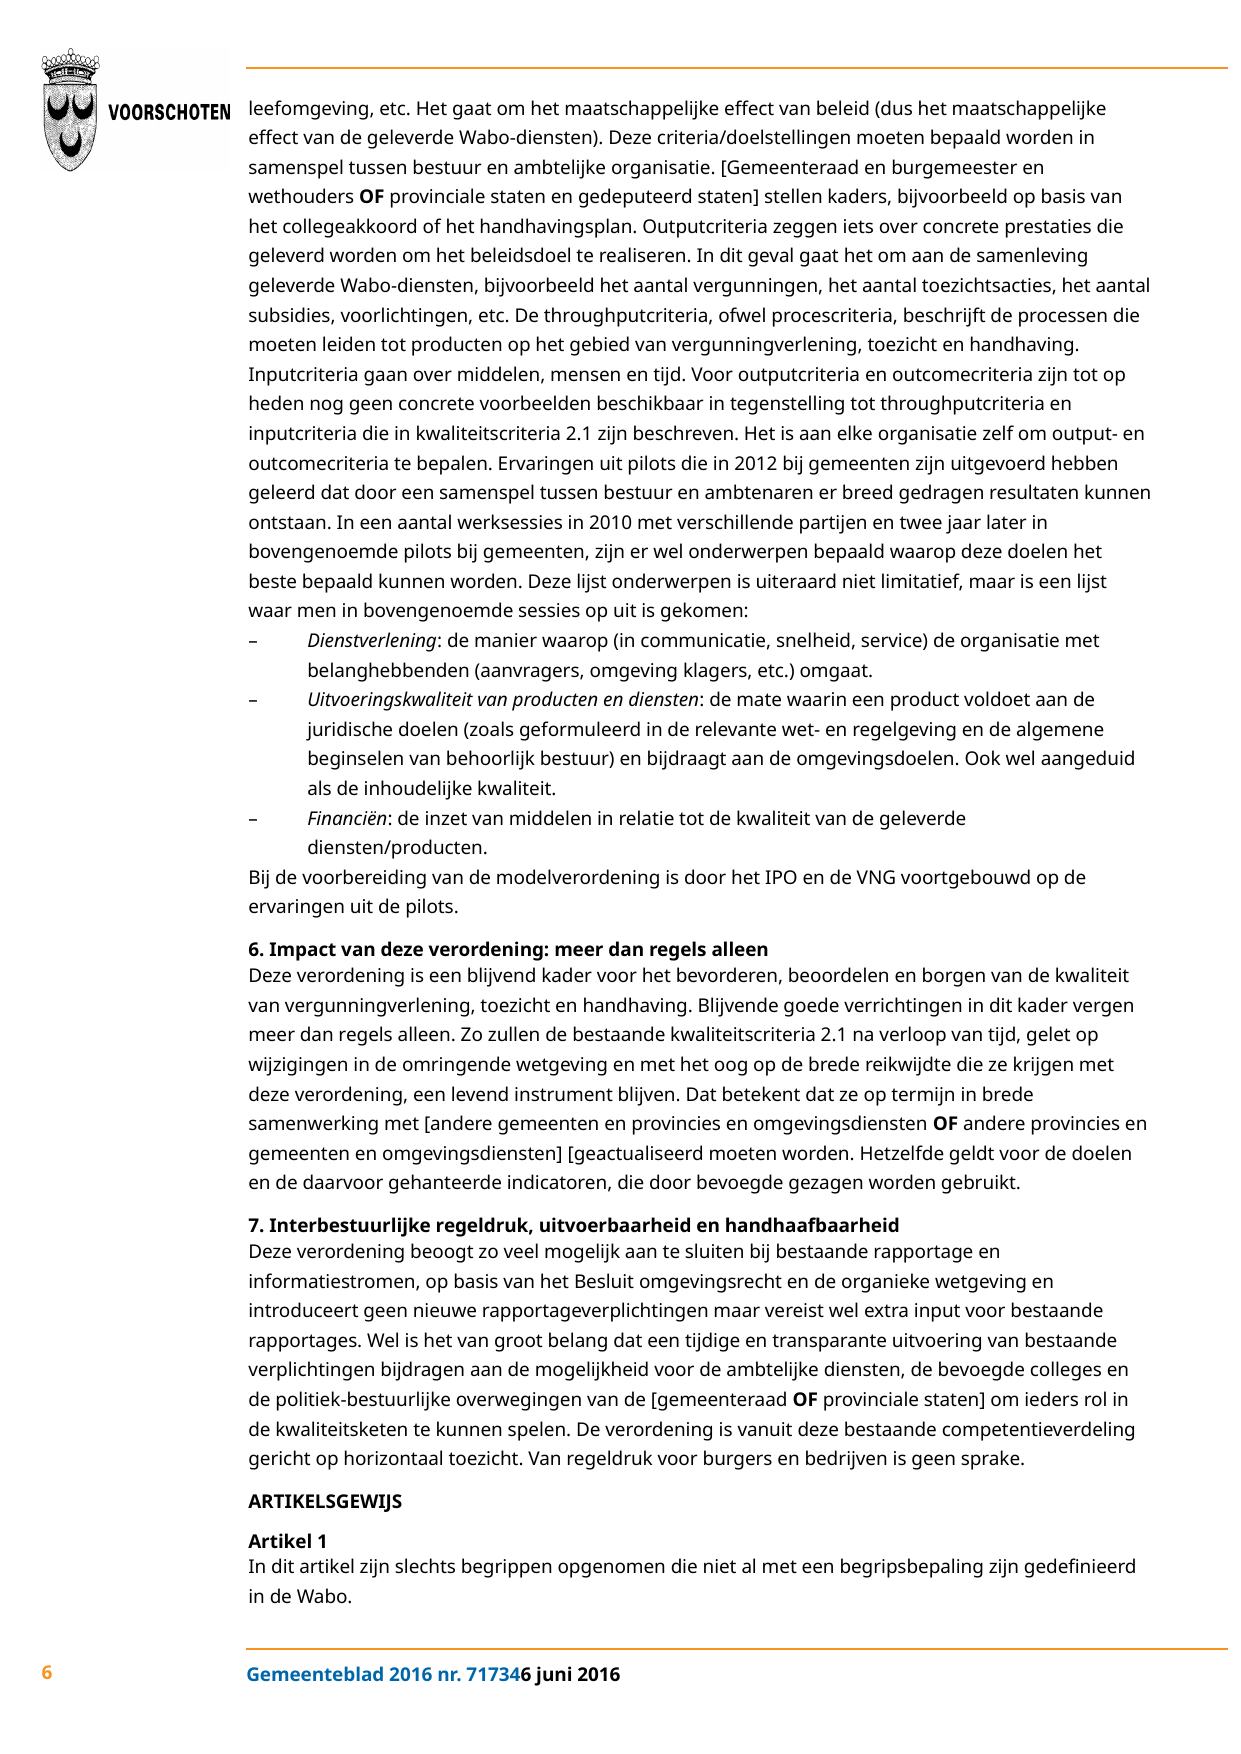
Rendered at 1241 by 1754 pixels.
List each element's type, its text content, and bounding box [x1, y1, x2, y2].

text leefomgeving, etc. Het gaat om het maatschappelijke effect van beleid (dus het maatschappelijke effect van de geleverde Wabo-diensten). Deze criteria/doelstellingen moeten bepaald worden in samenspel tussen bestuur en ambtelijke organisatie. [Gemeenteraad en burgemeester en wethouders OF provinciale staten en gedeputeerd staten] stellen kaders, bijvoorbeeld op basis van het collegeakkoord of het handhavingsplan. Outputcriteria zeggen iets over concrete prestaties die geleverd worden om het beleidsdoel te realiseren. In dit geval gaat het om aan de samenleving geleverde Wabo-diensten, bijvoorbeeld het aantal vergunningen, het aantal toezichtsacties, het aantal subsidies, voorlichtingen, etc. De throughputcriteria, ofwel procescriteria, beschrijft de processen die moeten leiden tot producten op het gebied van vergunningverlening, toezicht en handhaving. Inputcriteria gaan over middelen, mensen en tijd. Voor outputcriteria en outcomecriteria zijn tot op heden nog geen concrete voorbeelden beschikbaar in tegenstelling tot throughputcriteria en inputcriteria die in kwaliteitscriteria 2.1 zijn beschreven. Het is aan elke organisatie zelf om output- en outcomecriteria te bepalen. Ervaringen uit pilots die in 2012 bij gemeenten zijn uitgevoerd hebben geleerd dat door een samenspel tussen bestuur en ambtenaren er breed gedragen resultaten kunnen ontstaan. In een aantal werksessies in 2010 met verschillende partijen en twee jaar later in bovengenoemde pilots bij gemeenten, zijn er wel onderwerpen bepaald waarop deze doelen het beste bepaald kunnen worden. Deze lijst onderwerpen is uiteraard niet limitatief, maar is een lijst waar men in bovengenoemde sessies op uit is gekomen: [248, 95, 1152, 623]
text ARTIKELSGEWIJS [248, 1488, 1152, 1514]
text Artikel 1 [248, 1528, 1152, 1553]
list Uitvoeringskwaliteit van producten en diensten: de mate waarin een product voldoet aan de juridische doelen (zoals geformuleerd in de relevante wet- en regelgeving en de algemene beginselen van behoorlijk bestuur) en bijdraagt aan de omgevingsdoelen. Ook wel aangeduid als de inhoudelijke kwaliteit. [248, 686, 1152, 801]
text 6. Impact van deze verordening: meer dan regels alleen [248, 937, 1152, 962]
text In dit artikel zijn slechts begrippen opgenomen die niet al met een begripsbepaling zijn gedefinieerd in de Wabo. [248, 1553, 1152, 1609]
text 7. Interbestuurlijke regeldruk, uitvoerbaarheid en handhaafbaarheid [248, 1213, 1152, 1238]
picture [41, 47, 231, 172]
text Deze verordening beoogt zo veel mogelijk aan te sluiten bij bestaande rapportage en informatiestromen, op basis van het Besluit omgevingsrecht en de organieke wetgeving en introduceert geen nieuwe rapportageverplichtingen maar vereist wel extra input voor bestaande rapportages. Wel is het van groot belang dat een tijdige en transparante uitvoering van bestaande verplichtingen bijdragen aan de mogelijkheid voor de ambtelijke diensten, de bevoegde colleges en de politiek-bestuurlijke overwegingen van de [gemeenteraad OF provinciale staten] om ieders rol in de kwaliteitsketen te kunnen spelen. De verordening is vanuit deze bestaande competentieverdeling gericht op horizontaal toezicht. Van regeldruk voor burgers en bedrijven is geen sprake. [248, 1238, 1152, 1471]
list Dienstverlening: de manier waarop (in communicatie, snelheid, service) de organisatie met belanghebbenden (aanvragers, omgeving klagers, etc.) omgaat. [248, 627, 1152, 683]
text Deze verordening is een blijvend kader voor het bevorderen, beoordelen en borgen van de kwaliteit van vergunningverlening, toezicht en handhaving. Blijvende goede verrichtingen in dit kader vergen meer dan regels alleen. Zo zullen de bestaande kwaliteitscriteria 2.1 na verloop van tijd, gelet op wijzigingen in de omringende wetgeving en met het oog op de brede reikwijdte die ze krijgen met deze verordening, een levend instrument blijven. Dat betekent dat ze op termijn in brede samenwerking met [andere gemeenten en provincies en omgevingsdiensten OF andere provincies en gemeenten en omgevingsdiensten] [geactualiseerd moeten worden. Hetzelfde geldt voor de doelen en de daarvoor gehanteerde indicatoren, die door bevoegde gezagen worden gebruikt. [248, 962, 1152, 1195]
text Bij de voorbereiding van de modelverordening is door het IPO en de VNG voortgebouwd op de ervaringen uit de pilots. [248, 864, 1152, 919]
list Financiën: de inzet van middelen in relatie tot de kwaliteit van de geleverde diensten/producten. [248, 805, 1152, 860]
